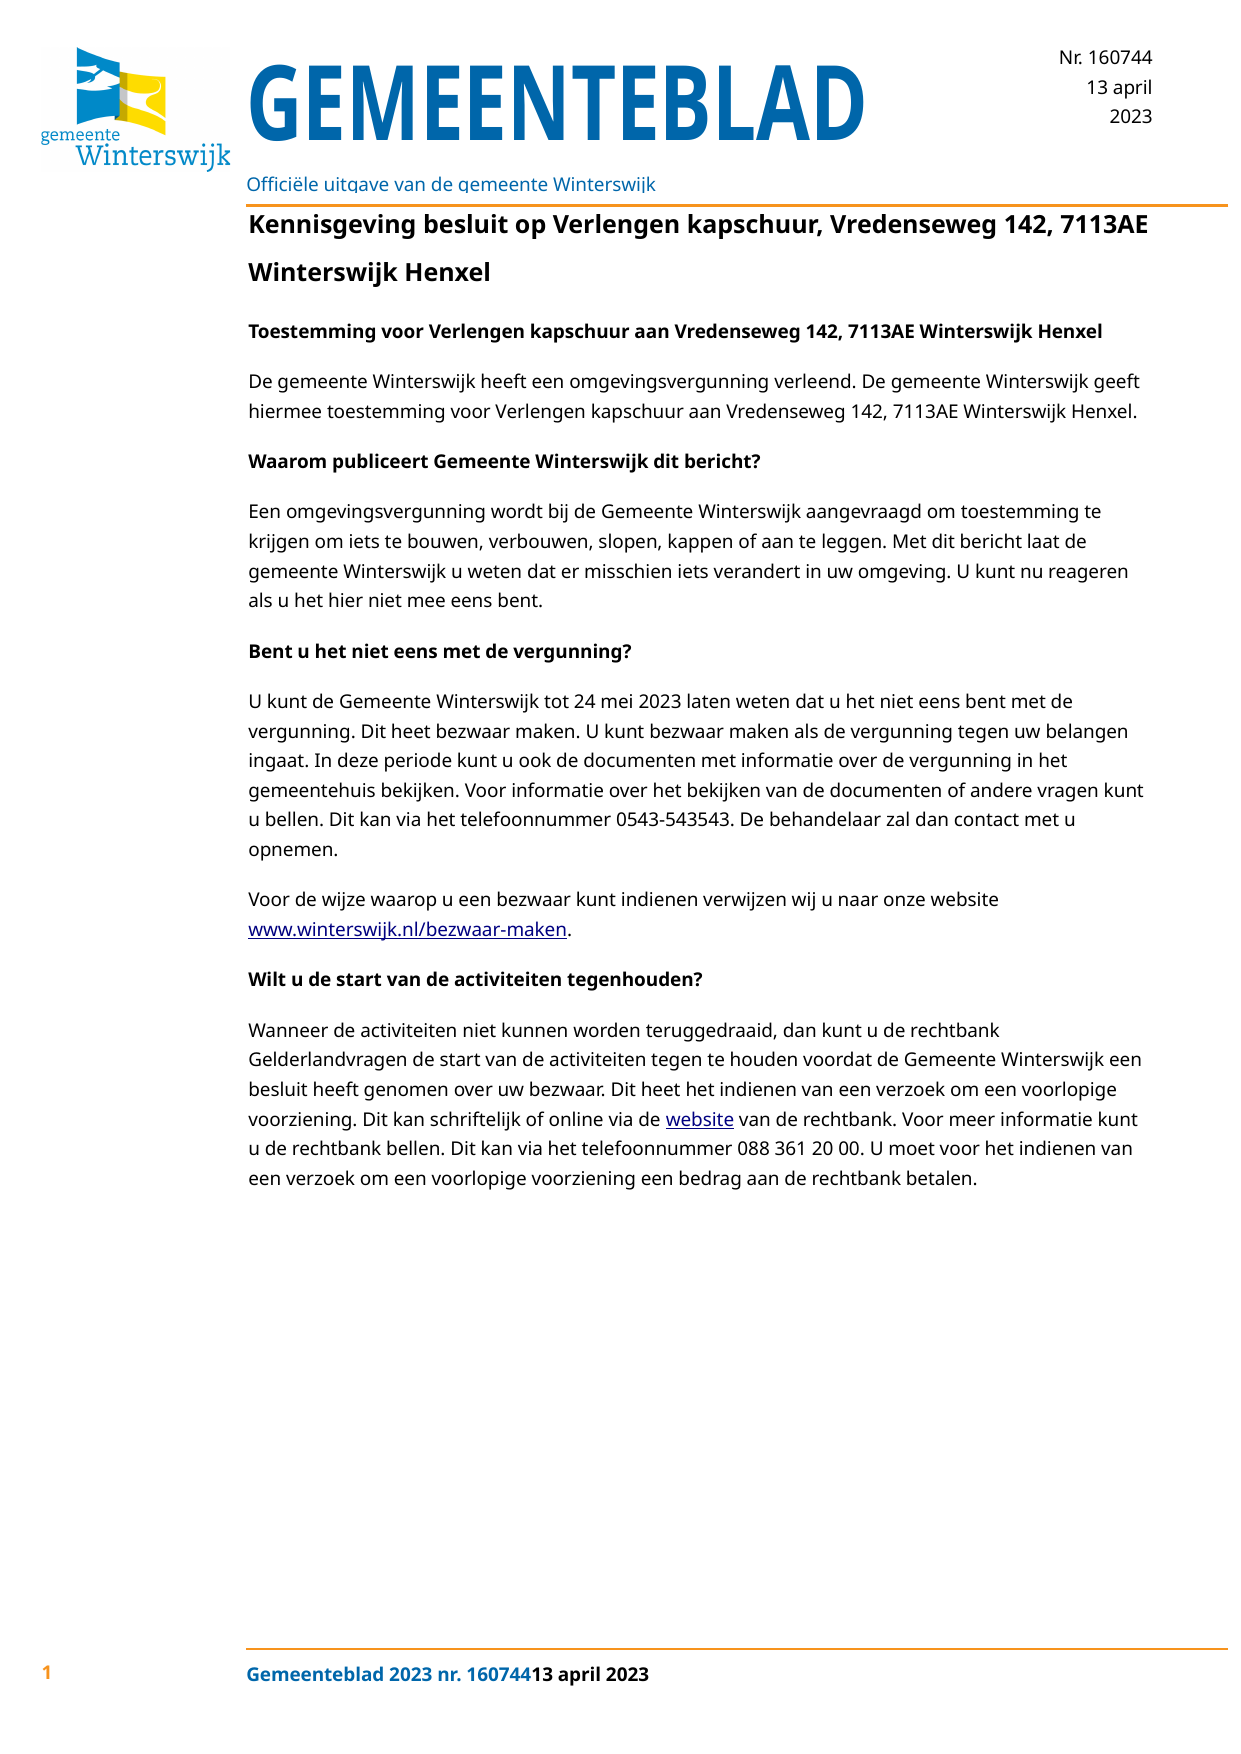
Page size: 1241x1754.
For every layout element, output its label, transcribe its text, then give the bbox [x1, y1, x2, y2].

text Voor de wijze waarop u een bezwaar kunt indienen verwijzen wij u naar onze website www.winterswijk.nl/bezwaar-maken. [248, 887, 1152, 942]
text Wilt u de start van de activiteiten tegenhouden? [248, 967, 1152, 992]
text Bent u het niet eens met de vergunning? [248, 638, 1152, 664]
text Een omgevingsvergunning wordt bij de Gemeente Winterswijk aangevraagd om toestemming te krijgen om iets te bouwen, verbouwen, slopen, kappen of aan te leggen. Met dit bericht laat de gemeente Winterswijk u weten dat er misschien iets verandert in uw omgeving. U kunt nu reageren als u het hier niet mee eens bent. [248, 499, 1152, 613]
picture [41, 47, 231, 172]
text Waarom publiceert Gemeente Winterswijk dit bericht? [248, 448, 1152, 474]
text Toestemming voor Verlengen kapschuur aan Vredenseweg 142, 7113AE Winterswijk Henxel [248, 318, 1152, 344]
text De gemeente Winterswijk heeft een omgevingsvergunning verleend. De gemeente Winterswijk geeft hiermee toestemming voor Verlengen kapschuur aan Vredenseweg 142, 7113AE Winterswijk Henxel. [248, 368, 1152, 424]
picture [225, 153, 231, 162]
text U kunt de Gemeente Winterswijk tot 24 mei 2023 laten weten dat u het niet eens bent met de vergunning. Dit heet bezwaar maken. U kunt bezwaar maken als de vergunning tegen uw belangen ingaat. In deze periode kunt u ook de documenten met informatie over de vergunning in het gemeentehuis bekijken. Voor informatie over het bekijken van de documenten of andere vragen kunt u bellen. Dit kan via het telefoonnummer 0543-543543. De behandelaar zal dan contact met u opnemen. [248, 688, 1152, 862]
text Kennisgeving besluit op Verlengen kapschuur, Vredenseweg 142, 7113AE Winterswijk Henxel [248, 207, 1152, 288]
text Wanneer de activiteiten niet kunnen worden teruggedraaid, dan kunt u de rechtbank Gelderlandvragen de start van de activiteiten tegen te houden voordat de Gemeente Winterswijk een besluit heeft genomen over uw bezwaar. Dit heet het indienen van een verzoek om een voorlopige voorziening. Dit kan schriftelijk of online via de website van de rechtbank. Voor meer informatie kunt u de rechtbank bellen. Dit kan via het telefoonnummer 088 361 20 00. U moet voor het indienen van een verzoek om een voorlopige voorziening een bedrag aan de rechtbank betalen. [248, 1017, 1152, 1191]
